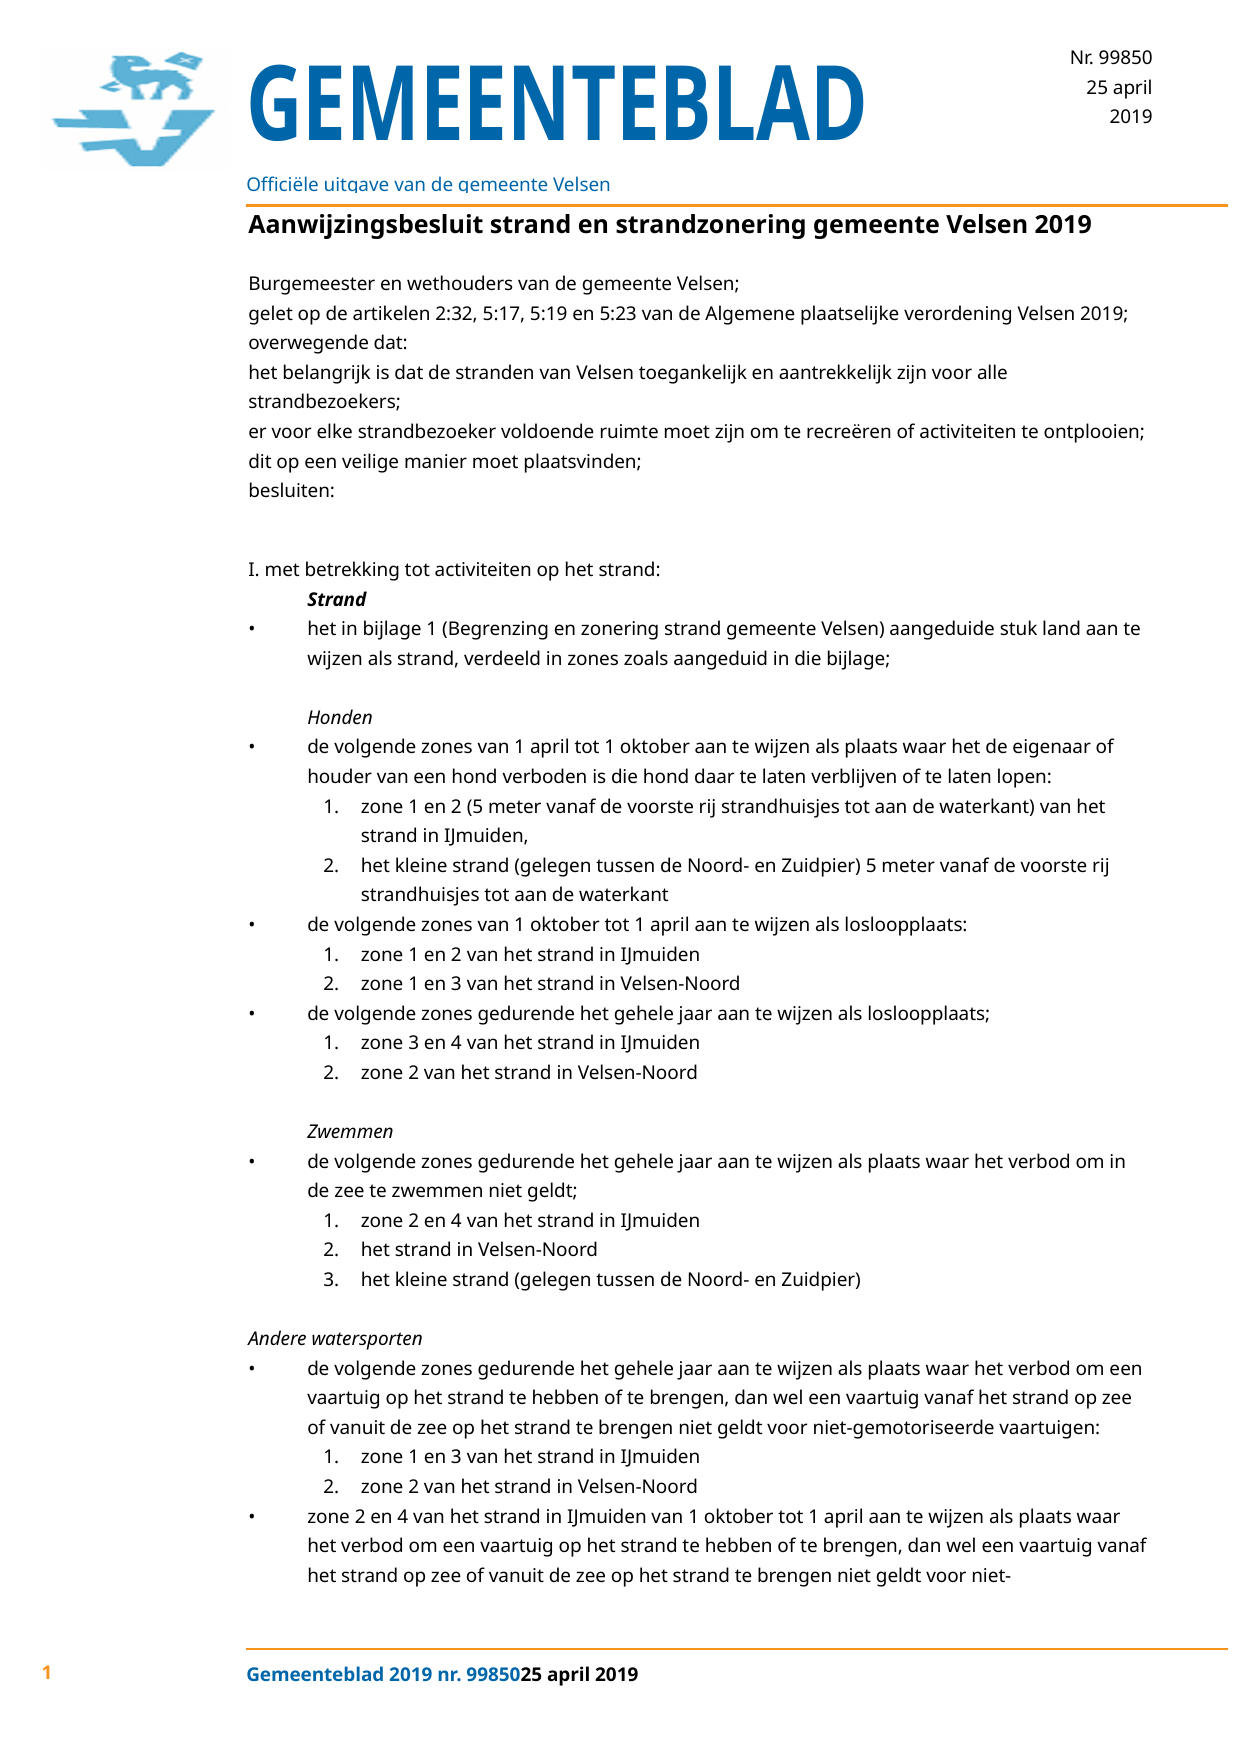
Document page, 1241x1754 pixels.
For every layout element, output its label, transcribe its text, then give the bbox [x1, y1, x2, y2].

list zone 2 van het strand in Velsen-Noord [323, 1059, 1152, 1085]
list het in bijlage 1 (Begrenzing en zonering strand gemeente Velsen) aangeduide stuk land aan te wijzen als strand, verdeeld in zones zoals aangeduid in die bijlage; [248, 615, 1152, 671]
text Andere watersporten [248, 1325, 1152, 1351]
text gelet op de artikelen 2:32, 5:17, 5:19 en 5:23 van de Algemene plaatselijke verordening Velsen 2019; [248, 300, 1152, 326]
list het kleine strand (gelegen tussen de Noord- en Zuidpier) 5 meter vanaf de voorste rij strandhuisjes tot aan de waterkant [323, 852, 1152, 907]
list Strand [248, 586, 1152, 612]
text Burgemeester en wethouders van de gemeente Velsen; [248, 270, 1152, 296]
list zone 1 en 3 van het strand in Velsen-Noord [323, 970, 1152, 996]
list de volgende zones van 1 april tot 1 oktober aan te wijzen als plaats waar het de eigenaar of houder van een hond verboden is die hond daar te laten verblijven of te laten lopen: [248, 734, 1152, 789]
list zone 1 en 2 (5 meter vanaf de voorste rij strandhuisjes tot aan de waterkant) van het strand in IJmuiden, [323, 793, 1152, 848]
list de volgende zones gedurende het gehele jaar aan te wijzen als plaats waar het verbod om in de zee te zwemmen niet geldt; [248, 1148, 1152, 1203]
list zone 1 en 3 van het strand in IJmuiden [323, 1444, 1152, 1469]
text I. met betrekking tot activiteiten op het strand: [248, 556, 1152, 582]
text het belangrijk is dat de stranden van Velsen toegankelijk en aantrekkelijk zijn voor alle strandbezoekers; [248, 359, 1152, 414]
list zone 2 en 4 van het strand in IJmuiden [323, 1207, 1152, 1233]
text dit op een veilige manier moet plaatsvinden; [248, 448, 1152, 473]
list Honden [248, 704, 1152, 730]
list de volgende zones van 1 oktober tot 1 april aan te wijzen als losloopplaats: [248, 911, 1152, 937]
list Zwemmen [248, 1118, 1152, 1144]
list zone 2 van het strand in Velsen-Noord [323, 1473, 1152, 1499]
list het strand in Velsen-Noord [323, 1237, 1152, 1262]
list het kleine strand (gelegen tussen de Noord- en Zuidpier) [323, 1266, 1152, 1292]
text overwegende dat: [248, 329, 1152, 355]
list de volgende zones gedurende het gehele jaar aan te wijzen als plaats waar het verbod om een vaartuig op het strand te hebben of te brengen, dan wel een vaartuig vanaf het strand op zee of vanuit de zee op het strand te brengen niet geldt voor niet-gemotoriseerde vaartuigen: [248, 1355, 1152, 1440]
list zone 2 en 4 van het strand in IJmuiden van 1 oktober tot 1 april aan te wijzen als plaats waar het verbod om een vaartuig op het strand te hebben of te brengen, dan wel een vaartuig vanaf het strand op zee of vanuit de zee op het strand te brengen niet geldt voor niet- [248, 1503, 1152, 1588]
text besluiten: [248, 477, 1152, 503]
text er voor elke strandbezoeker voldoende ruimte moet zijn om te recreëren of activiteiten te ontplooien; [248, 418, 1152, 444]
list de volgende zones gedurende het gehele jaar aan te wijzen als losloopplaats; [248, 1000, 1152, 1026]
picture [41, 47, 231, 172]
text Aanwijzingsbesluit strand en strandzonering gemeente Velsen 2019 [248, 207, 1152, 241]
list zone 3 en 4 van het strand in IJmuiden [323, 1029, 1152, 1055]
list zone 1 en 2 van het strand in IJmuiden [323, 941, 1152, 967]
